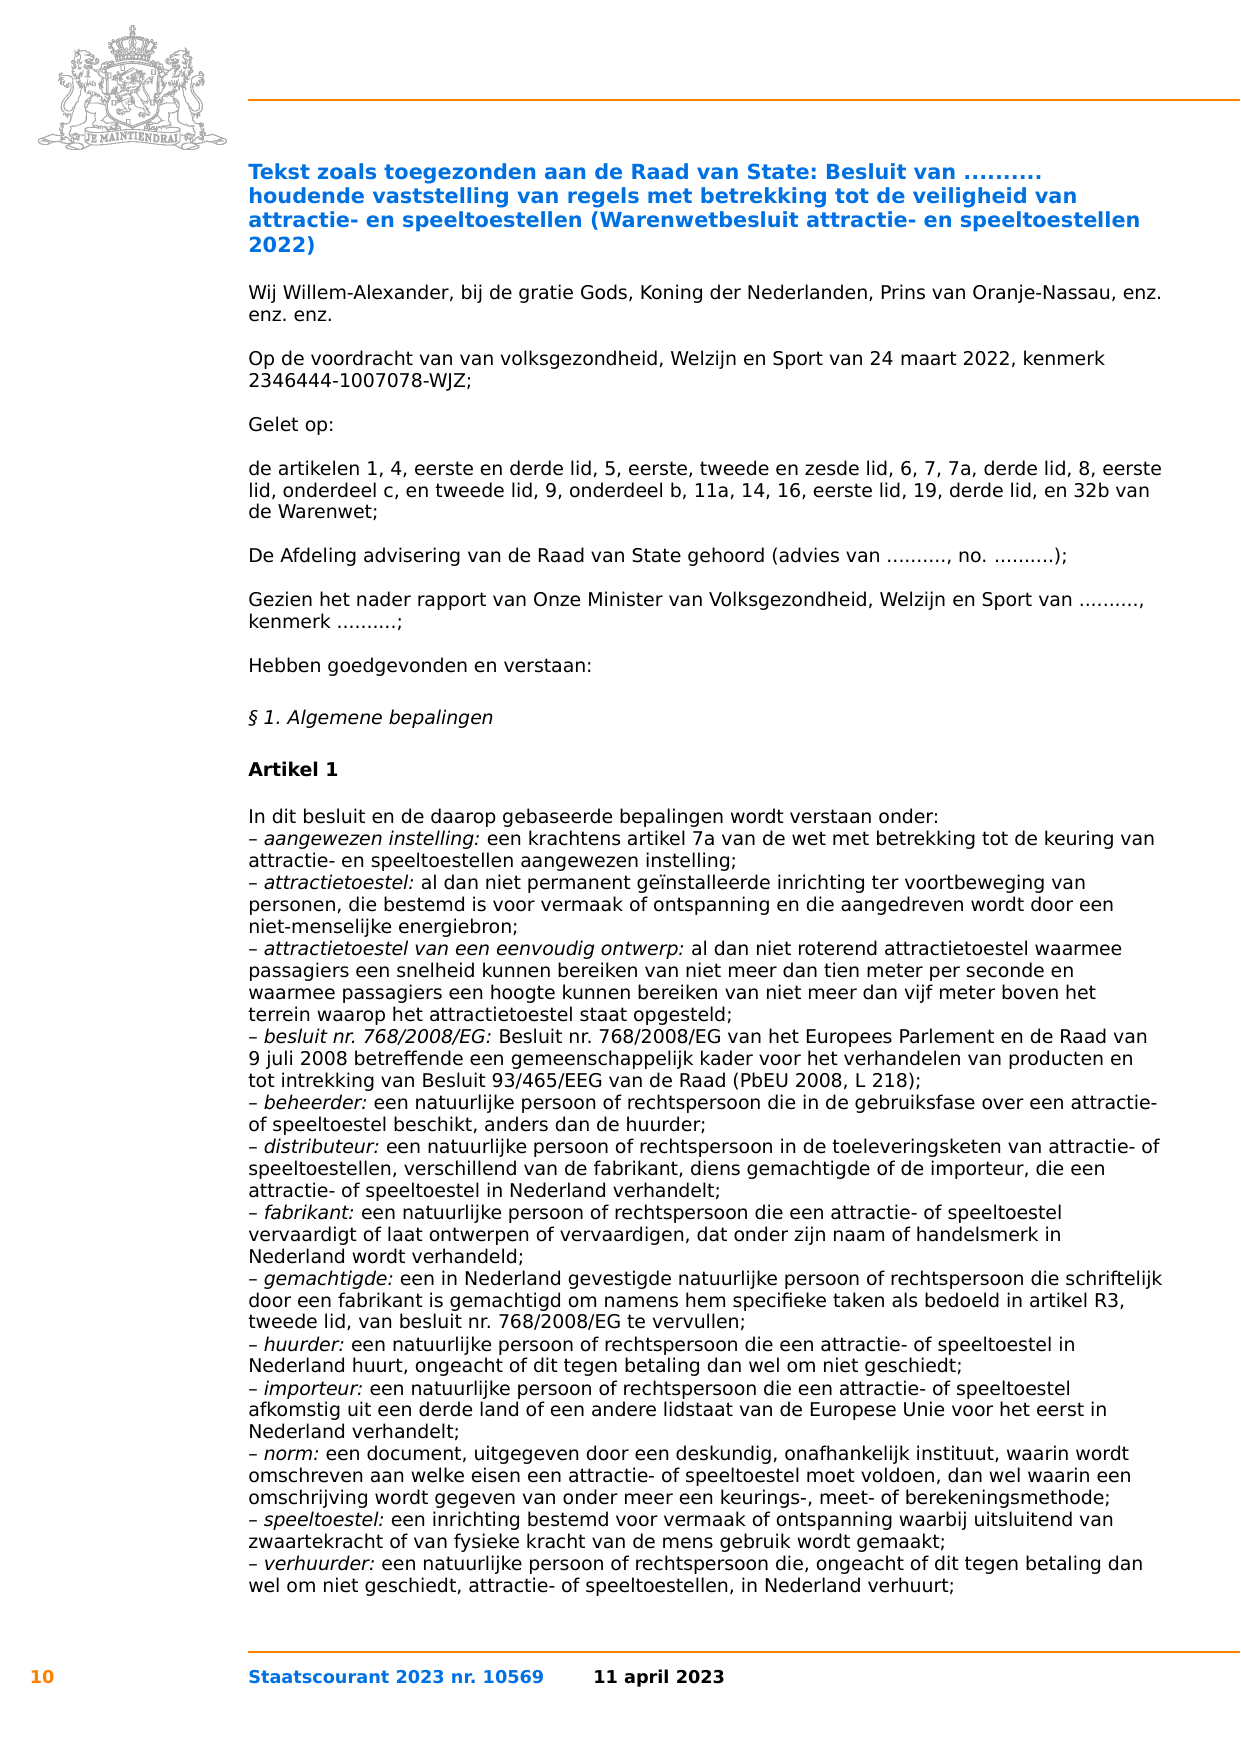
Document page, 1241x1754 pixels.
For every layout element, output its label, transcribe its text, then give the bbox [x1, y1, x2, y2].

text – speeltoestel: een inrichting bestemd voor vermaak of ontspanning waarbij uitsluitend van zwaartekracht of van fysieke kracht van de mens gebruik wordt gemaakt; [248, 1509, 1163, 1553]
subtitle Artikel 1 [248, 759, 1163, 781]
subtitle § 1. Algemene bepalingen [248, 707, 1163, 729]
text – norm: een document, uitgegeven door een deskundig, onafhankelijk instituut, waarin wordt omschreven aan welke eisen een attractie- of speeltoestel moet voldoen, dan wel waarin een omschrijving wordt gegeven van onder meer een keurings-, meet- of berekeningsmethode; [248, 1443, 1163, 1509]
text Hebben goedgevonden en verstaan: [248, 655, 1163, 677]
text de artikelen 1, 4, eerste en derde lid, 5, eerste, tweede en zesde lid, 6, 7, 7a, derde lid, 8, eerste lid, onderdeel c, en tweede lid, 9, onderdeel b, 11a, 14, 16, eerste lid, 19, derde lid, en 32b van de Warenwet; [248, 457, 1163, 523]
text – huurder: een natuurlijke persoon of rechtspersoon die een attractie- of speeltoestel in Nederland huurt, ongeacht of dit tegen betaling dan wel om niet geschiedt; [248, 1333, 1163, 1377]
text – aangewezen instelling: een krachtens artikel 7a van de wet met betrekking tot de keuring van attractie- en speeltoestellen aangewezen instelling; [248, 828, 1163, 872]
text De Afdeling advisering van de Raad van State gehoord (advies van .........., no. ..........); [248, 545, 1163, 567]
text – besluit nr. 768/2008/EG: Besluit nr. 768/2008/EG van het Europees Parlement en de Raad van 9 juli 2008 betreffende een gemeenschappelijk kader voor het verhandelen van producten en tot intrekking van Besluit 93/465/EEG van de Raad (PbEU 2008, L 218); [248, 1026, 1163, 1092]
text – importeur: een natuurlijke persoon of rechtspersoon die een attractie- of speeltoestel afkomstig uit een derde land of een andere lidstaat van de Europese Unie voor het eerst in Nederland verhandelt; [248, 1377, 1163, 1443]
text Wij Willem-Alexander, bij de gratie Gods, Koning der Nederlanden, Prins van Oranje-Nassau, enz. enz. enz. [248, 282, 1163, 326]
text – attractietoestel: al dan niet permanent geïnstalleerde inrichting ter voortbeweging van personen, die bestemd is voor vermaak of ontspanning en die aangedreven wordt door een niet-menselijke energiebron; [248, 872, 1163, 938]
text – verhuurder: een natuurlijke persoon of rechtspersoon die, ongeacht of dit tegen betaling dan wel om niet geschiedt, attractie- of speeltoestellen, in Nederland verhuurt; [248, 1553, 1163, 1597]
subtitle Tekst zoals toegezonden aan de Raad van State: Besluit van .......... houdende vaststelling van regels met betrekking tot de veiligheid van attractie- en speeltoestellen (Warenwetbesluit attractie- en speeltoestellen 2022) [248, 160, 1163, 257]
text – beheerder: een natuurlijke persoon of rechtspersoon die in de gebruiksfase over een attractie- of speeltoestel beschikt, anders dan de huurder; [248, 1092, 1163, 1136]
text – distributeur: een natuurlijke persoon of rechtspersoon in de toeleveringsketen van attractie- of speeltoestellen, verschillend van de fabrikant, diens gemachtigde of de importeur, die een attractie- of speeltoestel in Nederland verhandelt; [248, 1136, 1163, 1202]
text – gemachtigde: een in Nederland gevestigde natuurlijke persoon of rechtspersoon die schriftelijk door een fabrikant is gemachtigd om namens hem specifieke taken als bedoeld in artikel R3, tweede lid, van besluit nr. 768/2008/EG te vervullen; [248, 1267, 1163, 1333]
text Gelet op: [248, 414, 1163, 436]
text – attractietoestel van een eenvoudig ontwerp: al dan niet roterend attractietoestel waarmee passagiers een snelheid kunnen bereiken van niet meer dan tien meter per seconde en waarmee passagiers een hoogte kunnen bereiken van niet meer dan vijf meter boven het terrein waarop het attractietoestel staat opgesteld; [248, 938, 1163, 1026]
text – fabrikant: een natuurlijke persoon of rechtspersoon die een attractie- of speeltoestel vervaardigt of laat ontwerpen of vervaardigen, dat onder zijn naam of handelsmerk in Nederland wordt verhandeld; [248, 1202, 1163, 1267]
picture [38, 25, 227, 150]
text Gezien het nader rapport van Onze Minister van Volksgezondheid, Welzijn en Sport van .........., kenmerk ..........; [248, 589, 1163, 633]
text In dit besluit en de daarop gebaseerde bepalingen wordt verstaan onder: [248, 806, 1163, 828]
text Op de voordracht van van volksgezondheid, Welzijn en Sport van 24 maart 2022, kenmerk 2346444-1007078-WJZ; [248, 348, 1163, 392]
